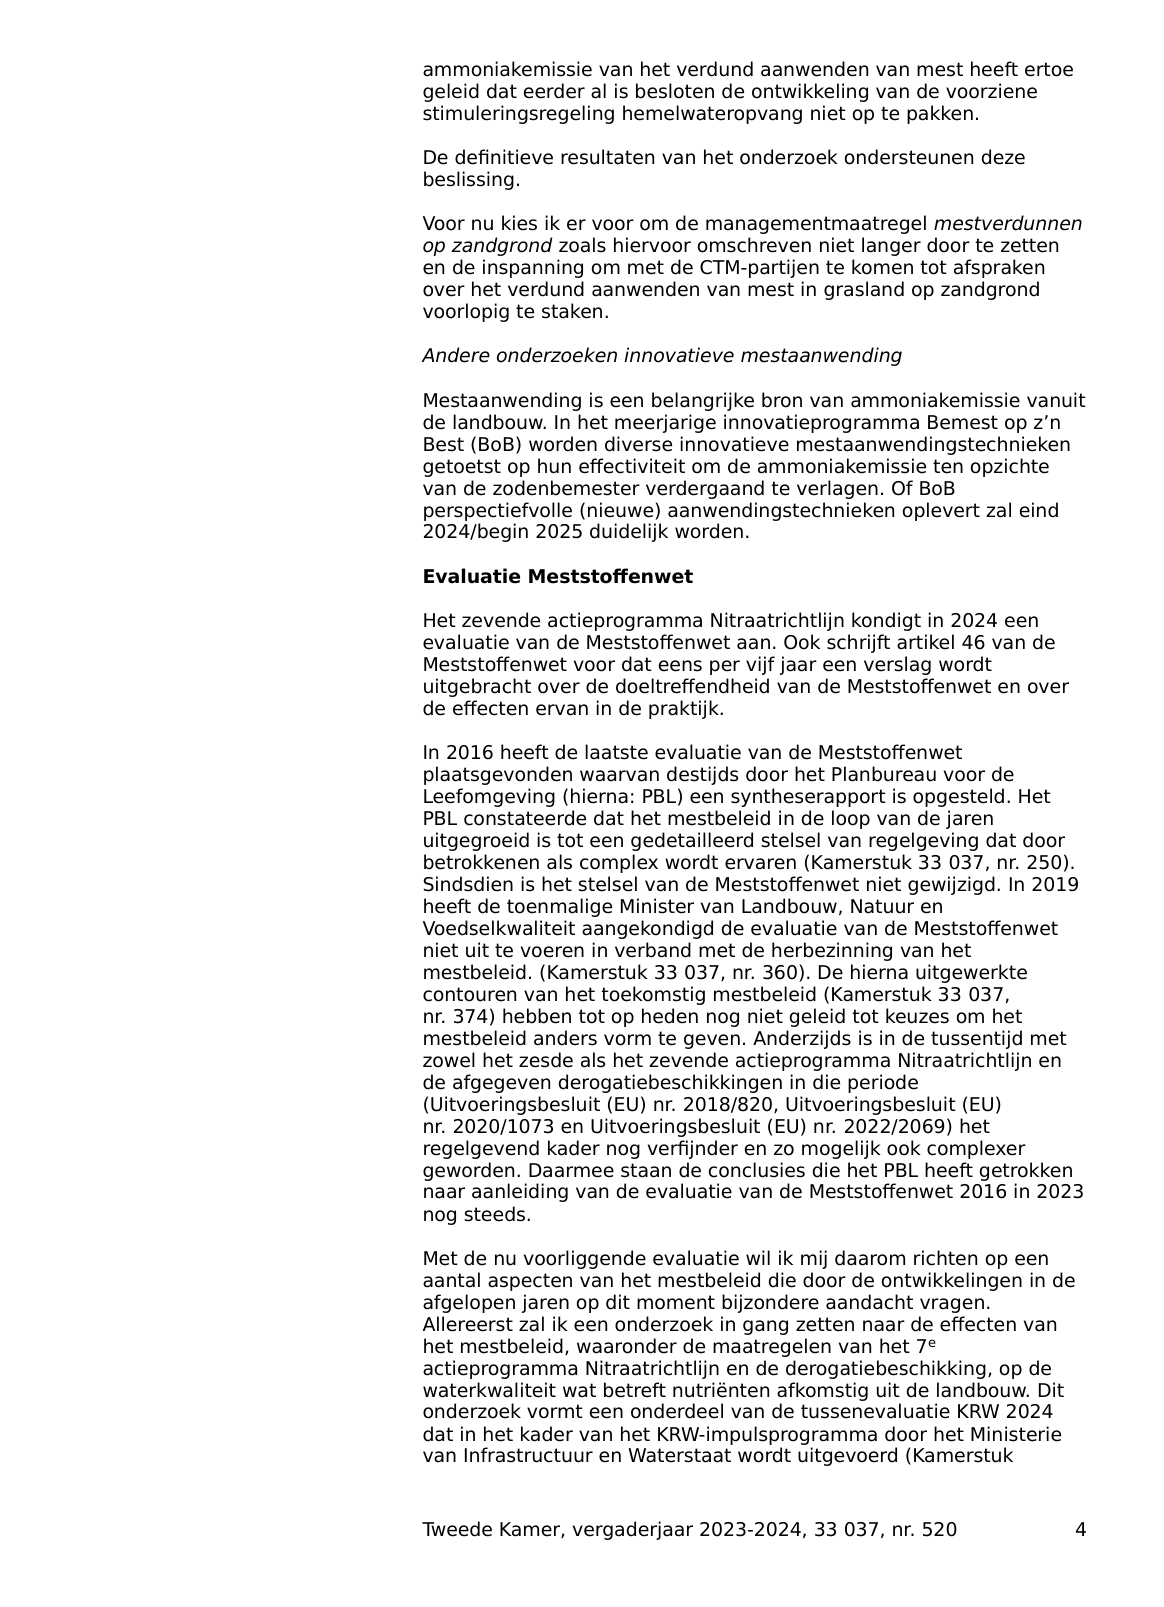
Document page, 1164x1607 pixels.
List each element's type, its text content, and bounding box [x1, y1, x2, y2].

text ammoniakemissie van het verdund aanwenden van mest heeft ertoe geleid dat eerder al is besloten de ontwikkeling van de voorziene stimuleringsregeling hemelwateropvang niet op te pakken. [422, 59, 1087, 125]
text Mestaanwending is een belangrijke bron van ammoniakemissie vanuit de landbouw. In het meerjarige innovatieprogramma Bemest op z’n Best (BoB) worden diverse innovatieve mestaanwendingstechnieken getoetst op hun effectiviteit om de ammoniakemissie ten opzichte van de zodenbemester verdergaand te verlagen. Of BoB perspectiefvolle (nieuwe) aanwendingstechnieken oplevert zal eind 2024/begin 2025 duidelijk worden. [422, 389, 1087, 543]
subtitle Andere onderzoeken innovatieve mestaanwending [422, 345, 1087, 367]
text Het zevende actieprogramma Nitraatrichtlijn kondigt in 2024 een evaluatie van de Meststoffenwet aan. Ook schrijft artikel 46 van de Meststoffenwet voor dat eens per vijf jaar een verslag wordt uitgebracht over de doeltreffendheid van de Meststoffenwet en over de effecten ervan in de praktijk. [422, 610, 1087, 720]
text Met de nu voorliggende evaluatie wil ik mij daarom richten op een aantal aspecten van het mestbeleid die door de ontwikkelingen in de afgelopen jaren op dit moment bijzondere aandacht vragen. Allereerst zal ik een onderzoek in gang zetten naar de effecten van het mestbeleid, waaronder de maatregelen van het 7e actieprogramma Nitraatrichtlijn en de derogatiebeschikking, op de waterkwaliteit wat betreft nutriënten afkomstig uit de landbouw. Dit onderzoek vormt een onderdeel van de tussenevaluatie KRW 2024 dat in het kader van het KRW-impulsprogramma door het Ministerie van Infrastructuur en Waterstaat wordt uitgevoerd (Kamerstuk [422, 1248, 1087, 1467]
text De definitieve resultaten van het onderzoek ondersteunen deze beslissing. [422, 147, 1087, 191]
text Voor nu kies ik er voor om de managementmaatregel mestverdunnen op zandgrond zoals hiervoor omschreven niet langer door te zetten en de inspanning om met de CTM-partijen te komen tot afspraken over het verdund aanwenden van mest in grasland op zandgrond voorlopig te staken. [422, 213, 1087, 323]
subtitle Evaluatie Meststoffenwet [422, 566, 1087, 588]
text In 2016 heeft de laatste evaluatie van de Meststoffenwet plaatsgevonden waarvan destijds door het Planbureau voor de Leefomgeving (hierna: PBL) een syntheserapport is opgesteld. Het PBL constateerde dat het mestbeleid in de loop van de jaren uitgegroeid is tot een gedetailleerd stelsel van regelgeving dat door betrokkenen als complex wordt ervaren (Kamerstuk 33 037, nr. 250). Sindsdien is het stelsel van de Meststoffenwet niet gewijzigd. In 2019 heeft de toenmalige Minister van Landbouw, Natuur en Voedselkwaliteit aangekondigd de evaluatie van de Meststoffenwet niet uit te voeren in verband met de herbezinning van het mestbeleid. (Kamerstuk 33 037, nr. 360). De hierna uitgewerkte contouren van het toekomstig mestbeleid (Kamerstuk 33 037, nr. 374) hebben tot op heden nog niet geleid tot keuzes om het mestbeleid anders vorm te geven. Anderzijds is in de tussentijd met zowel het zesde als het zevende actieprogramma Nitraatrichtlijn en de afgegeven derogatiebeschikkingen in die periode (Uitvoeringsbesluit (EU) nr. 2018/820, Uitvoeringsbesluit (EU) nr. 2020/1073 en Uitvoeringsbesluit (EU) nr. 2022/2069) het regelgevend kader nog verfijnder en zo mogelijk ook complexer geworden. Daarmee staan de conclusies die het PBL heeft getrokken naar aanleiding van de evaluatie van de Meststoffenwet 2016 in 2023 nog steeds. [422, 742, 1087, 1225]
